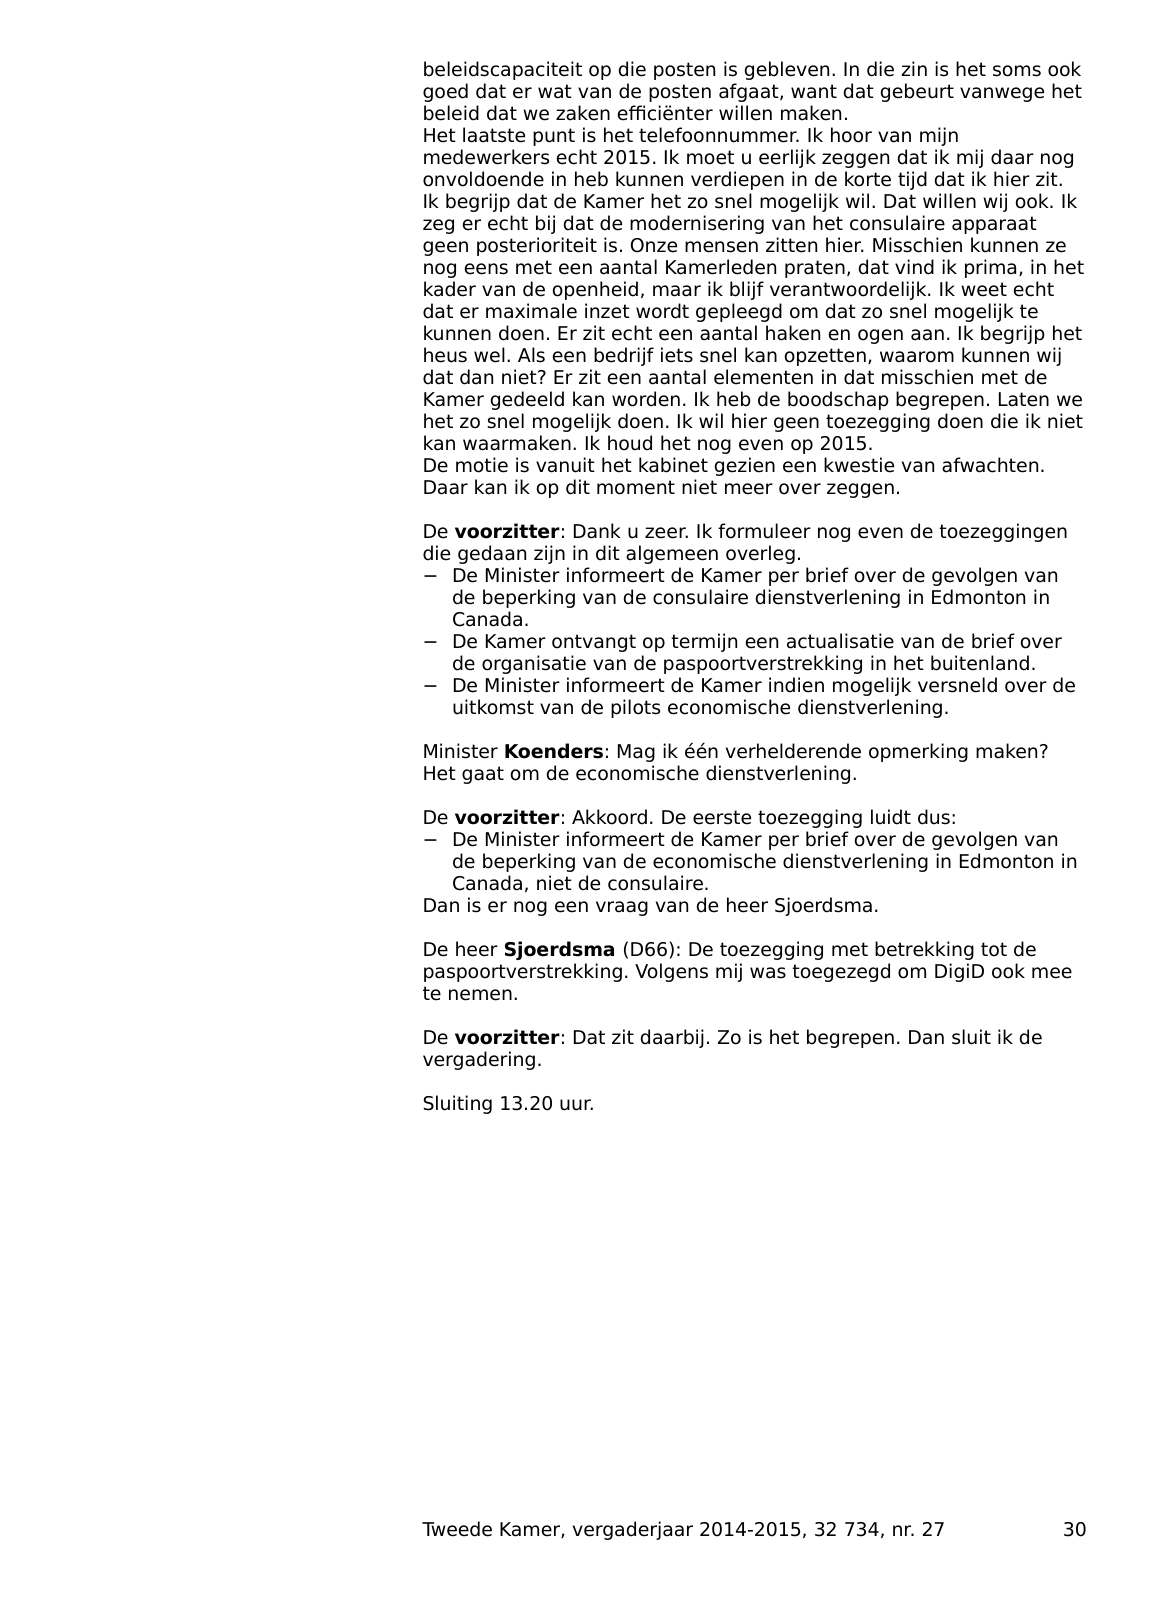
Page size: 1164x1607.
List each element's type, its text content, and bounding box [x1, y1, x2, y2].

text Minister Koenders: Mag ik één verhelderende opmerking maken? Het gaat om de economische dienstverlening. [422, 741, 1087, 785]
text De heer Sjoerdsma (D66): De toezegging met betrekking tot de paspoortverstrekking. Volgens mij was toegezegd om DigiD ook mee te nemen. [422, 939, 1087, 1005]
text − De Minister informeert de Kamer per brief over de gevolgen van de beperking van de consulaire dienstverlening in Edmonton in Canada. [422, 565, 1087, 631]
text Het laatste punt is het telefoonnummer. Ik hoor van mijn medewerkers echt 2015. Ik moet u eerlijk zeggen dat ik mij daar nog onvoldoende in heb kunnen verdiepen in de korte tijd dat ik hier zit. Ik begrijp dat de Kamer het zo snel mogelijk wil. Dat willen wij ook. Ik zeg er echt bij dat de modernisering van het consulaire apparaat geen posterioriteit is. Onze mensen zitten hier. Misschien kunnen ze nog eens met een aantal Kamerleden praten, dat vind ik prima, in het kader van de openheid, maar ik blijf verantwoordelijk. Ik weet echt dat er maximale inzet wordt gepleegd om dat zo snel mogelijk te kunnen doen. Er zit echt een aantal haken en ogen aan. Ik begrijp het heus wel. Als een bedrijf iets snel kan opzetten, waarom kunnen wij dat dan niet? Er zit een aantal elementen in dat misschien met de Kamer gedeeld kan worden. Ik heb de boodschap begrepen. Laten we het zo snel mogelijk doen. Ik wil hier geen toezegging doen die ik niet kan waarmaken. Ik houd het nog even op 2015. [422, 125, 1087, 455]
text De voorzitter: Dank u zeer. Ik formuleer nog even de toezeggingen die gedaan zijn in dit algemeen overleg. [422, 521, 1087, 565]
text − De Minister informeert de Kamer indien mogelijk versneld over de uitkomst van de pilots economische dienstverlening. [422, 675, 1087, 719]
text beleidscapaciteit op die posten is gebleven. In die zin is het soms ook goed dat er wat van de posten afgaat, want dat gebeurt vanwege het beleid dat we zaken efficiënter willen maken. [422, 59, 1087, 125]
text De voorzitter: Dat zit daarbij. Zo is het begrepen. Dan sluit ik de vergadering. [422, 1027, 1087, 1071]
text − De Kamer ontvangt op termijn een actualisatie van de brief over de organisatie van de paspoortverstrekking in het buitenland. [422, 631, 1087, 675]
text Dan is er nog een vraag van de heer Sjoerdsma. [422, 895, 1087, 917]
text De motie is vanuit het kabinet gezien een kwestie van afwachten. Daar kan ik op dit moment niet meer over zeggen. [422, 455, 1087, 499]
text − De Minister informeert de Kamer per brief over de gevolgen van de beperking van de economische dienstverlening in Edmonton in Canada, niet de consulaire. [422, 829, 1087, 895]
text De voorzitter: Akkoord. De eerste toezegging luidt dus: [422, 807, 1087, 829]
text Sluiting 13.20 uur. [422, 1093, 1087, 1115]
